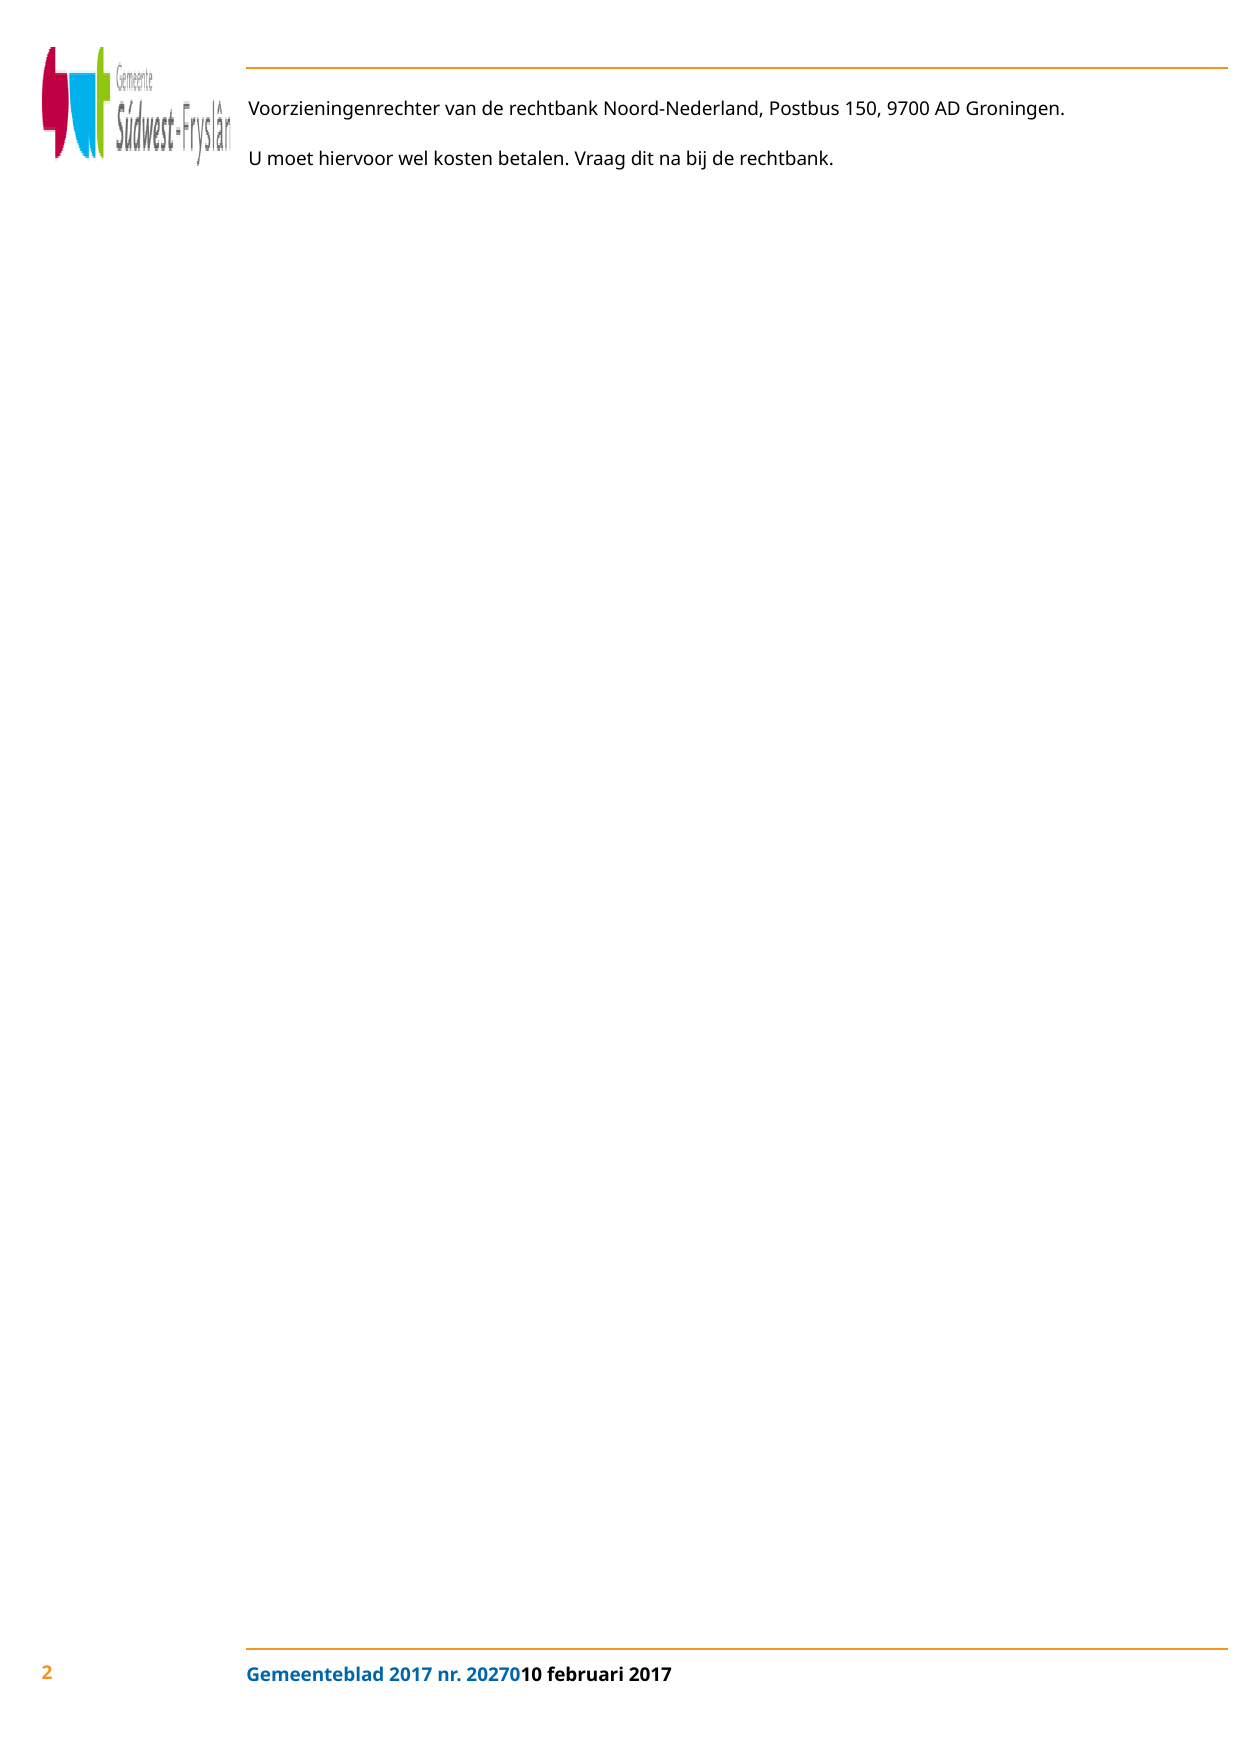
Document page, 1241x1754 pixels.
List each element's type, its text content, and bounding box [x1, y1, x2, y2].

text U moet hiervoor wel kosten betalen. Vraag dit na bij de rechtbank. [248, 145, 1152, 171]
text Voorzieningenrechter van de rechtbank Noord-Nederland, Postbus 150, 9700 AD Groningen. [248, 95, 1152, 121]
picture [41, 47, 231, 172]
